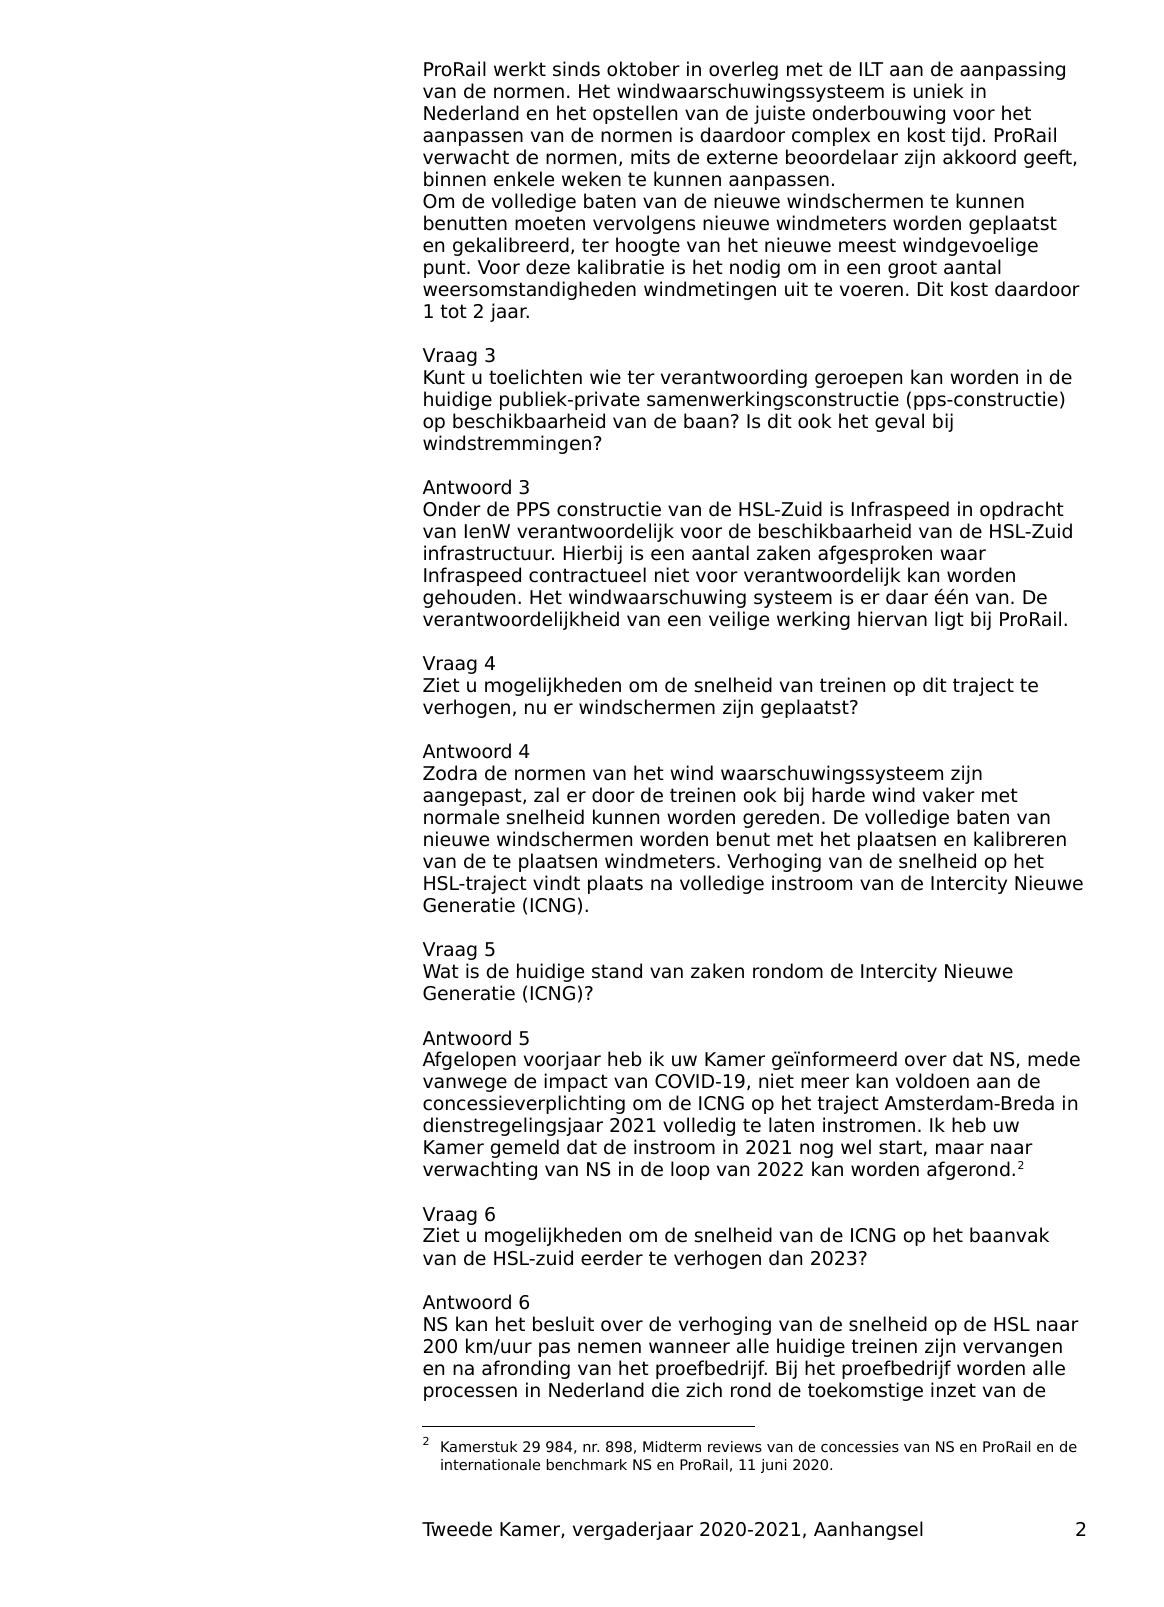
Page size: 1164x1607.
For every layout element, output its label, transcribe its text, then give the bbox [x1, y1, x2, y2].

text Onder de PPS constructie van de HSL-Zuid is Infraspeed in opdracht van IenW verantwoordelijk voor de beschikbaarheid van de HSL-Zuid infrastructuur. Hierbij is een aantal zaken afgesproken waar Infraspeed contractueel niet voor verantwoordelijk kan worden gehouden. Het windwaarschuwing systeem is er daar één van. De verantwoordelijkheid van een veilige werking hiervan ligt bij ProRail. [422, 499, 1087, 631]
text Vraag 5 [422, 939, 1087, 961]
text NS kan het besluit over de verhoging van de snelheid op de HSL naar 200 km/uur pas nemen wanneer alle huidige treinen zijn vervangen en na afronding van het proefbedrijf. Bij het proefbedrijf worden alle processen in Nederland die zich rond de toekomstige inzet van de [422, 1313, 1087, 1401]
text Kunt u toelichten wie ter verantwoording geroepen kan worden in de huidige publiek-private samenwerkingsconstructie (pps-constructie) op beschikbaarheid van de baan? Is dit ook het geval bij windstremmingen? [422, 367, 1087, 455]
text Antwoord 6 [422, 1292, 1087, 1313]
text Vraag 4 [422, 653, 1087, 675]
text Afgelopen voorjaar heb ik uw Kamer geïnformeerd over dat NS, mede vanwege de impact van COVID-19, niet meer kan voldoen aan de concessieverplichting om de ICNG op het traject Amsterdam-Breda in dienstregelingsjaar 2021 volledig te laten instromen. Ik heb uw Kamer gemeld dat de instroom in 2021 nog wel start, maar naar verwachting van NS in de loop van 2022 kan worden afgerond. [422, 1049, 1087, 1181]
text Antwoord 5 [422, 1027, 1087, 1049]
text ProRail werkt sinds oktober in overleg met de ILT aan de aanpassing van de normen. Het windwaarschuwingssysteem is uniek in Nederland en het opstellen van de juiste onderbouwing voor het aanpassen van de normen is daardoor complex en kost tijd. ProRail verwacht de normen, mits de externe beoordelaar zijn akkoord geeft, binnen enkele weken te kunnen aanpassen. [422, 59, 1087, 191]
text Wat is de huidige stand van zaken rondom de Intercity Nieuwe Generatie (ICNG)? [422, 961, 1087, 1005]
text Kamerstuk 29 984, nr. 898, Midterm reviews van de concessies van NS en ProRail en de internationale benchmark NS en ProRail, 11 juni 2020. [422, 1435, 1087, 1474]
text Om de volledige baten van de nieuwe windschermen te kunnen benutten moeten vervolgens nieuwe windmeters worden geplaatst en gekalibreerd, ter hoogte van het nieuwe meest windgevoelige punt. Voor deze kalibratie is het nodig om in een groot aantal weersomstandigheden windmetingen uit te voeren. Dit kost daardoor 1 tot 2 jaar. [422, 191, 1087, 323]
text Vraag 6 [422, 1203, 1087, 1225]
text Ziet u mogelijkheden om de snelheid van treinen op dit traject te verhogen, nu er windschermen zijn geplaatst? [422, 675, 1087, 719]
text Ziet u mogelijkheden om de snelheid van de ICNG op het baanvak van de HSL-zuid eerder te verhogen dan 2023? [422, 1225, 1087, 1269]
text Zodra de normen van het wind waarschuwingssysteem zijn aangepast, zal er door de treinen ook bij harde wind vaker met normale snelheid kunnen worden gereden. De volledige baten van nieuwe windschermen worden benut met het plaatsen en kalibreren van de te plaatsen windmeters. Verhoging van de snelheid op het HSL-traject vindt plaats na volledige instroom van de Intercity Nieuwe Generatie (ICNG). [422, 763, 1087, 917]
text Antwoord 3 [422, 477, 1087, 499]
text Vraag 3 [422, 345, 1087, 367]
text Antwoord 4 [422, 741, 1087, 763]
